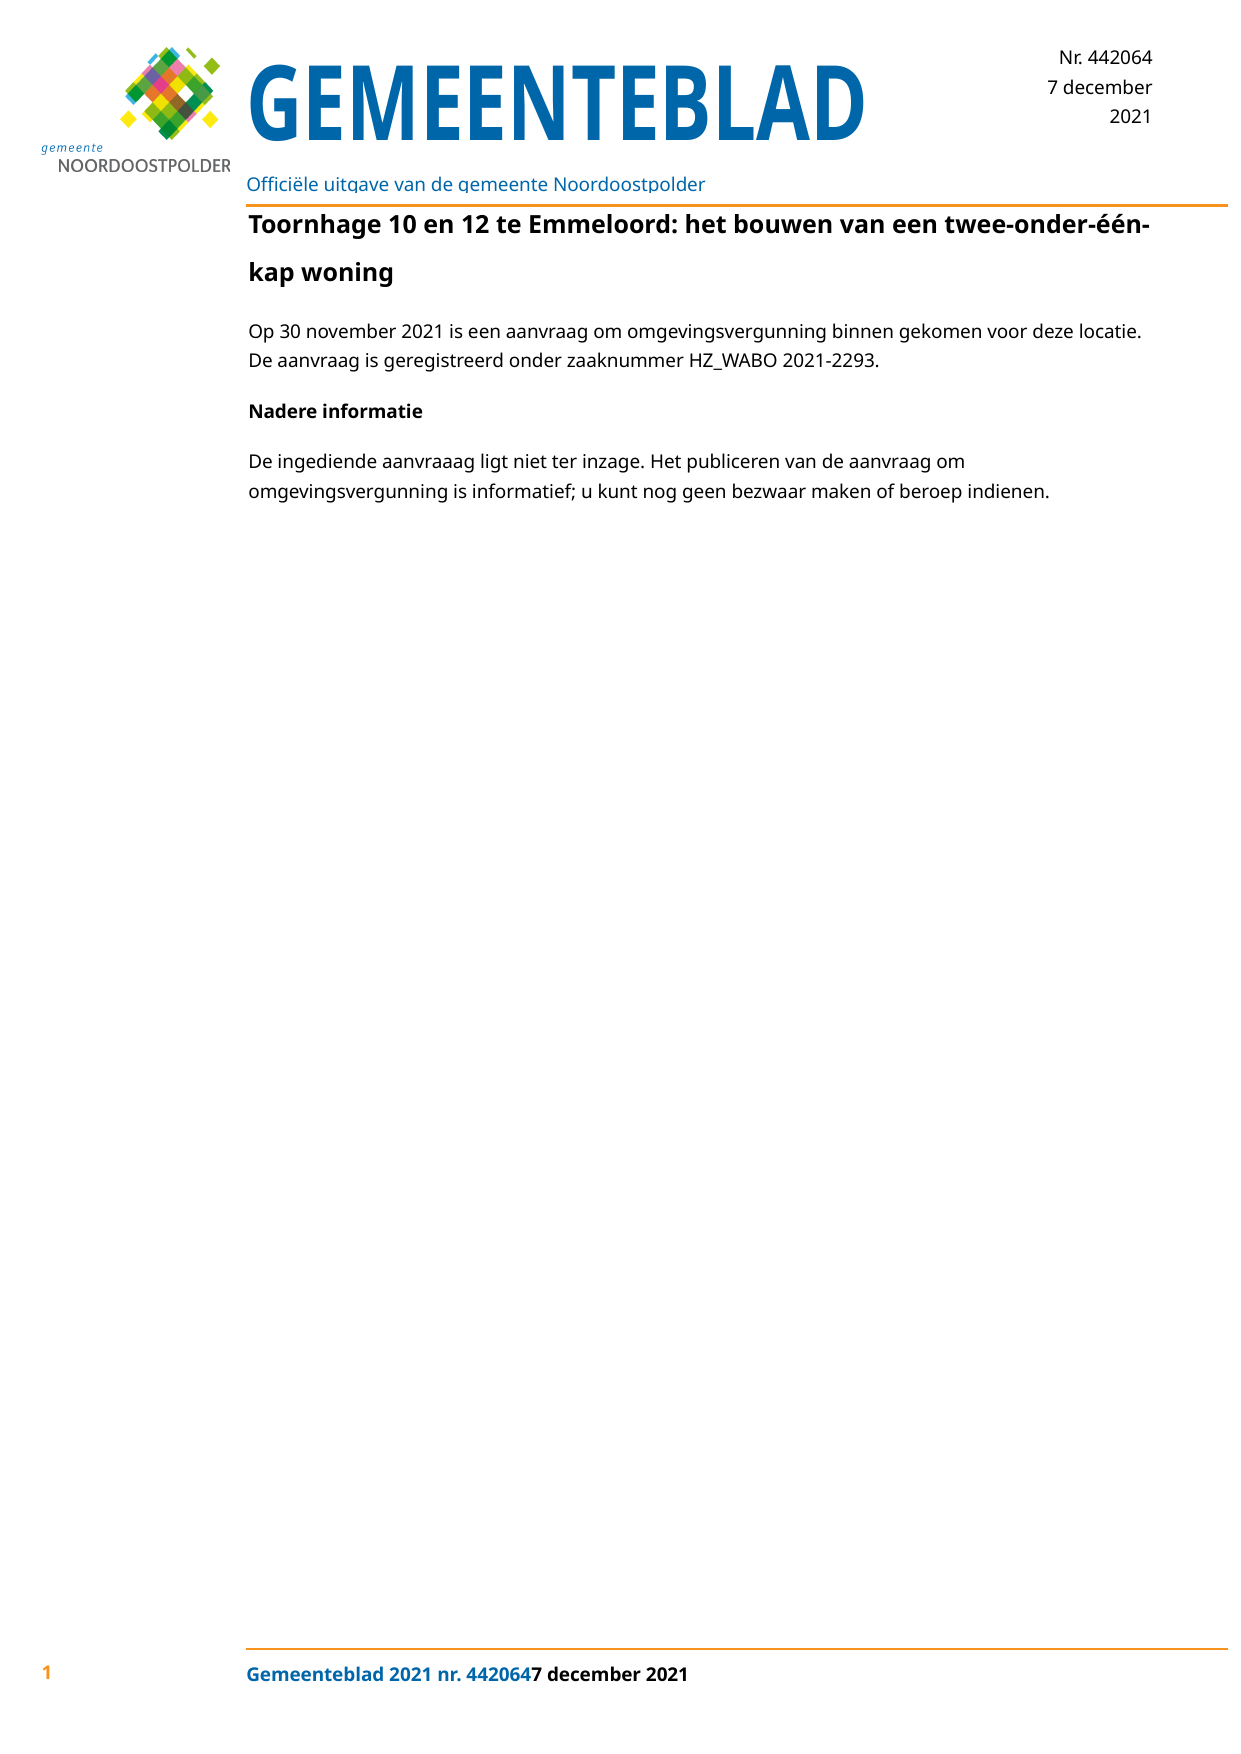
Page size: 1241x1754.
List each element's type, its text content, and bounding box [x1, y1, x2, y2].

text Op 30 november 2021 is een aanvraag om omgevingsvergunning binnen gekomen voor deze locatie. De aanvraag is geregistreerd onder zaaknummer HZ_WABO 2021-2293. [248, 318, 1152, 373]
picture [41, 47, 231, 172]
text Nadere informatie [248, 398, 1152, 424]
text Toornhage 10 en 12 te Emmeloord: het bouwen van een twee-onder-één-kap woning [248, 207, 1152, 288]
text De ingediende aanvraaag ligt niet ter inzage. Het publiceren van de aanvraag om omgevingsvergunning is informatief; u kunt nog geen bezwaar maken of beroep indienen. [248, 448, 1152, 504]
